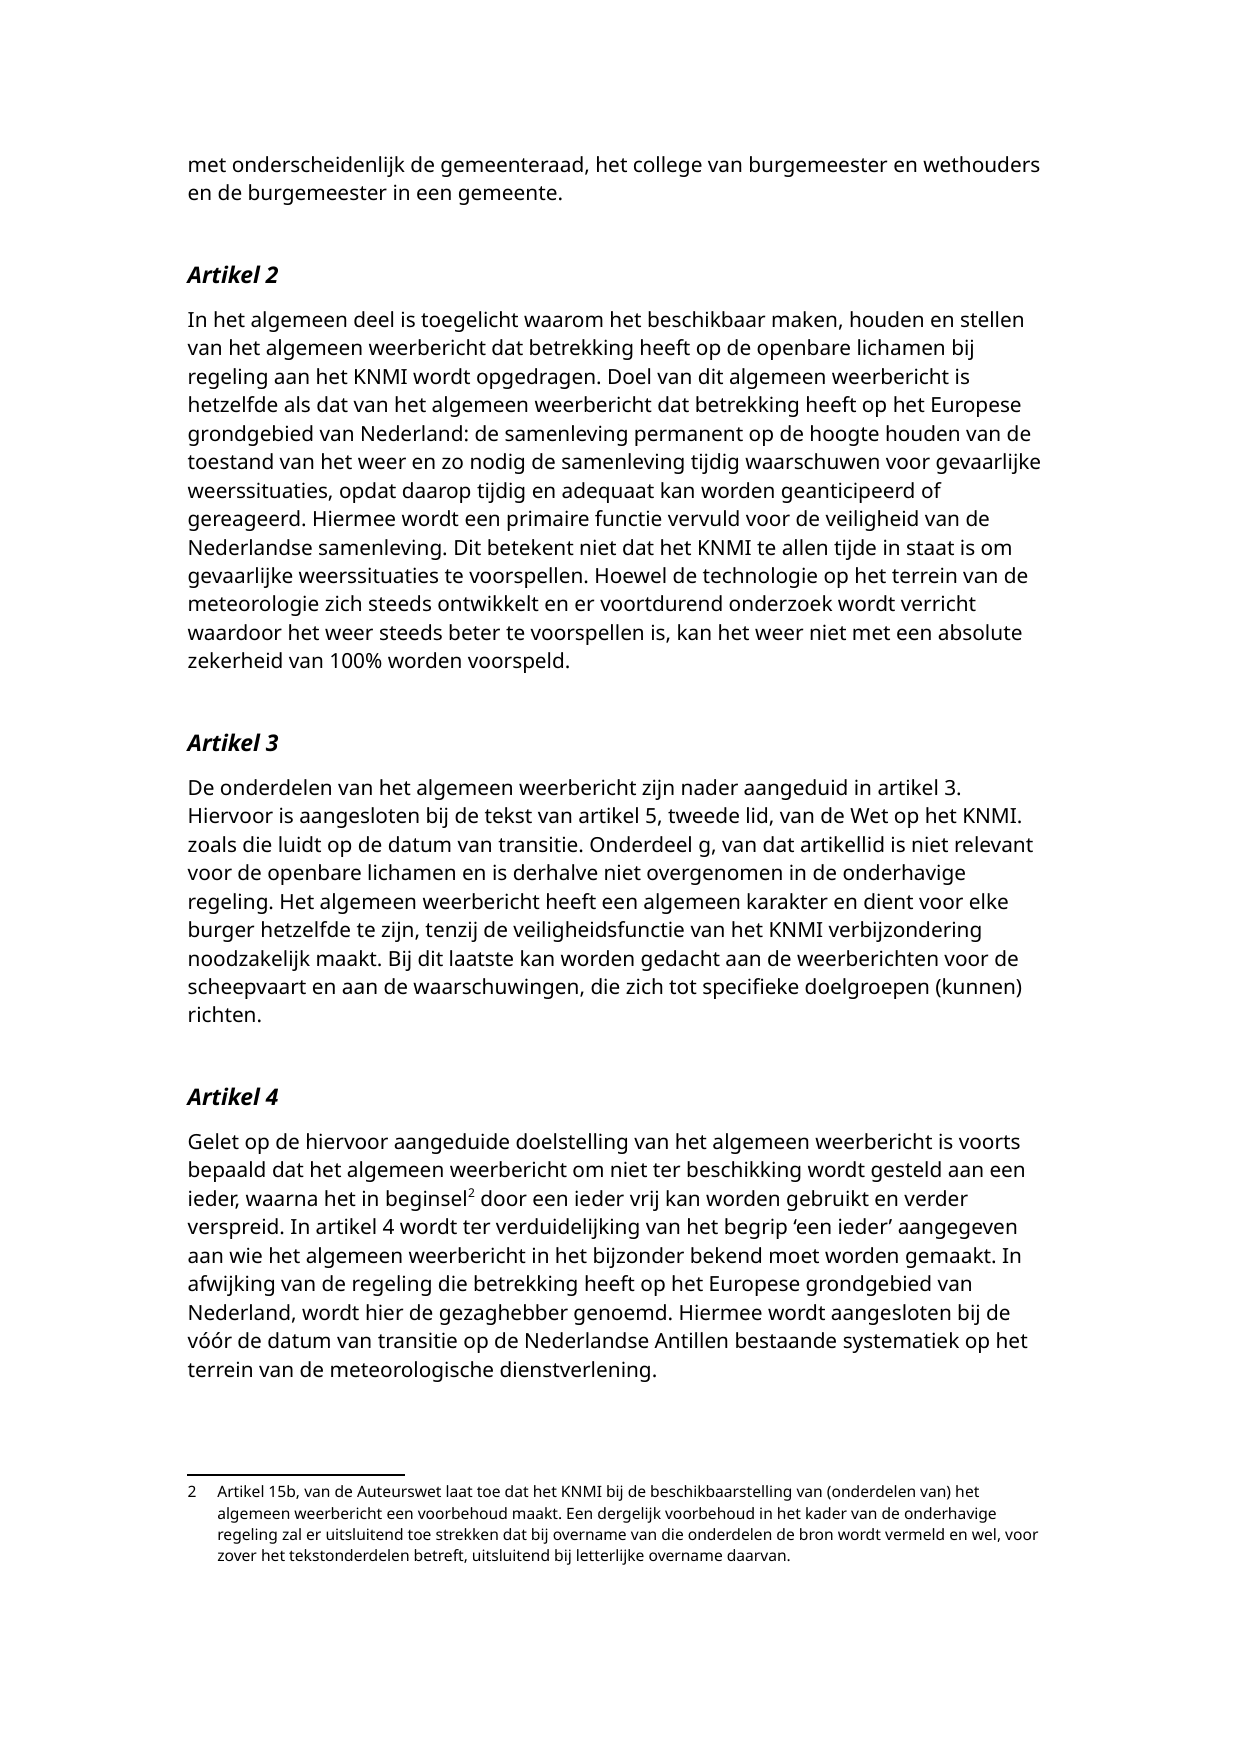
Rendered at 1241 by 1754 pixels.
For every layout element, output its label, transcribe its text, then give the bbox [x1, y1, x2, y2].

subtitle Artikel 4 [187, 1081, 1053, 1112]
subtitle Artikel 2 [187, 259, 1053, 290]
text Artikel 15b, van de Auteurswet laat toe dat het KNMI bij de beschikbaarstelling van (onderdelen van) het algemeen weerbericht een voorbehoud maakt. Een dergelijk voorbehoud in het kader van de onderhavige regeling zal er uitsluitend toe strekken dat bij overname van die onderdelen de bron wordt vermeld en wel, voor zover het tekstonderdelen betreft, uitsluitend bij letterlijke overname daarvan. [187, 1424, 1053, 1566]
text met onderscheidenlijk de gemeenteraad, het college van burgemeester en wethouders en de burgemeester in een gemeente. [187, 150, 1053, 207]
text Gelet op de hiervoor aangeduide doelstelling van het algemeen weerbericht is voorts bepaald dat het algemeen weerbericht om niet ter beschikking wordt gesteld aan een ieder, waarna het in beginsel door een ieder vrij kan worden gebruikt en verder verspreid. In artikel 4 wordt ter verduidelijking van het begrip ‘een ieder’ aangegeven aan wie het algemeen weerbericht in het bijzonder bekend moet worden gemaakt. In afwijking van de regeling die betrekking heeft op het Europese grondgebied van Nederland, wordt hier de gezaghebber genoemd. Hiermee wordt aangesloten bij de vóór de datum van transitie op de Nederlandse Antillen bestaande systematiek op het terrein van de meteorologische dienstverlening. [187, 1127, 1053, 1383]
text In het algemeen deel is toegelicht waarom het beschikbaar maken, houden en stellen van het algemeen weerbericht dat betrekking heeft op de openbare lichamen bij regeling aan het KNMI wordt opgedragen. Doel van dit algemeen weerbericht is hetzelfde als dat van het algemeen weerbericht dat betrekking heeft op het Europese grondgebied van Nederland: de samenleving permanent op de hoogte houden van de toestand van het weer en zo nodig de samenleving tijdig waarschuwen voor gevaarlijke weerssituaties, opdat daarop tijdig en adequaat kan worden geanticipeerd of gereageerd. Hiermee wordt een primaire functie vervuld voor de veiligheid van de Nederlandse samenleving. Dit betekent niet dat het KNMI te allen tijde in staat is om gevaarlijke weerssituaties te voorspellen. Hoewel de technologie op het terrein van de meteorologie zich steeds ontwikkelt en er voortdurend onderzoek wordt verricht waardoor het weer steeds beter te voorspellen is, kan het weer niet met een absolute zekerheid van 100% worden voorspeld. [187, 305, 1053, 675]
subtitle Artikel 3 [187, 727, 1053, 758]
text De onderdelen van het algemeen weerbericht zijn nader aangeduid in artikel 3. Hiervoor is aangesloten bij de tekst van artikel 5, tweede lid, van de Wet op het KNMI. zoals die luidt op de datum van transitie. Onderdeel g, van dat artikellid is niet relevant voor de openbare lichamen en is derhalve niet overgenomen in de onderhavige regeling. Het algemeen weerbericht heeft een algemeen karakter en dient voor elke burger hetzelfde te zijn, tenzij de veiligheidsfunctie van het KNMI verbijzondering noodzakelijk maakt. Bij dit laatste kan worden gedacht aan de weerberichten voor de scheepvaart en aan de waarschuwingen, die zich tot specifieke doelgroepen (kunnen) richten. [187, 773, 1053, 1029]
